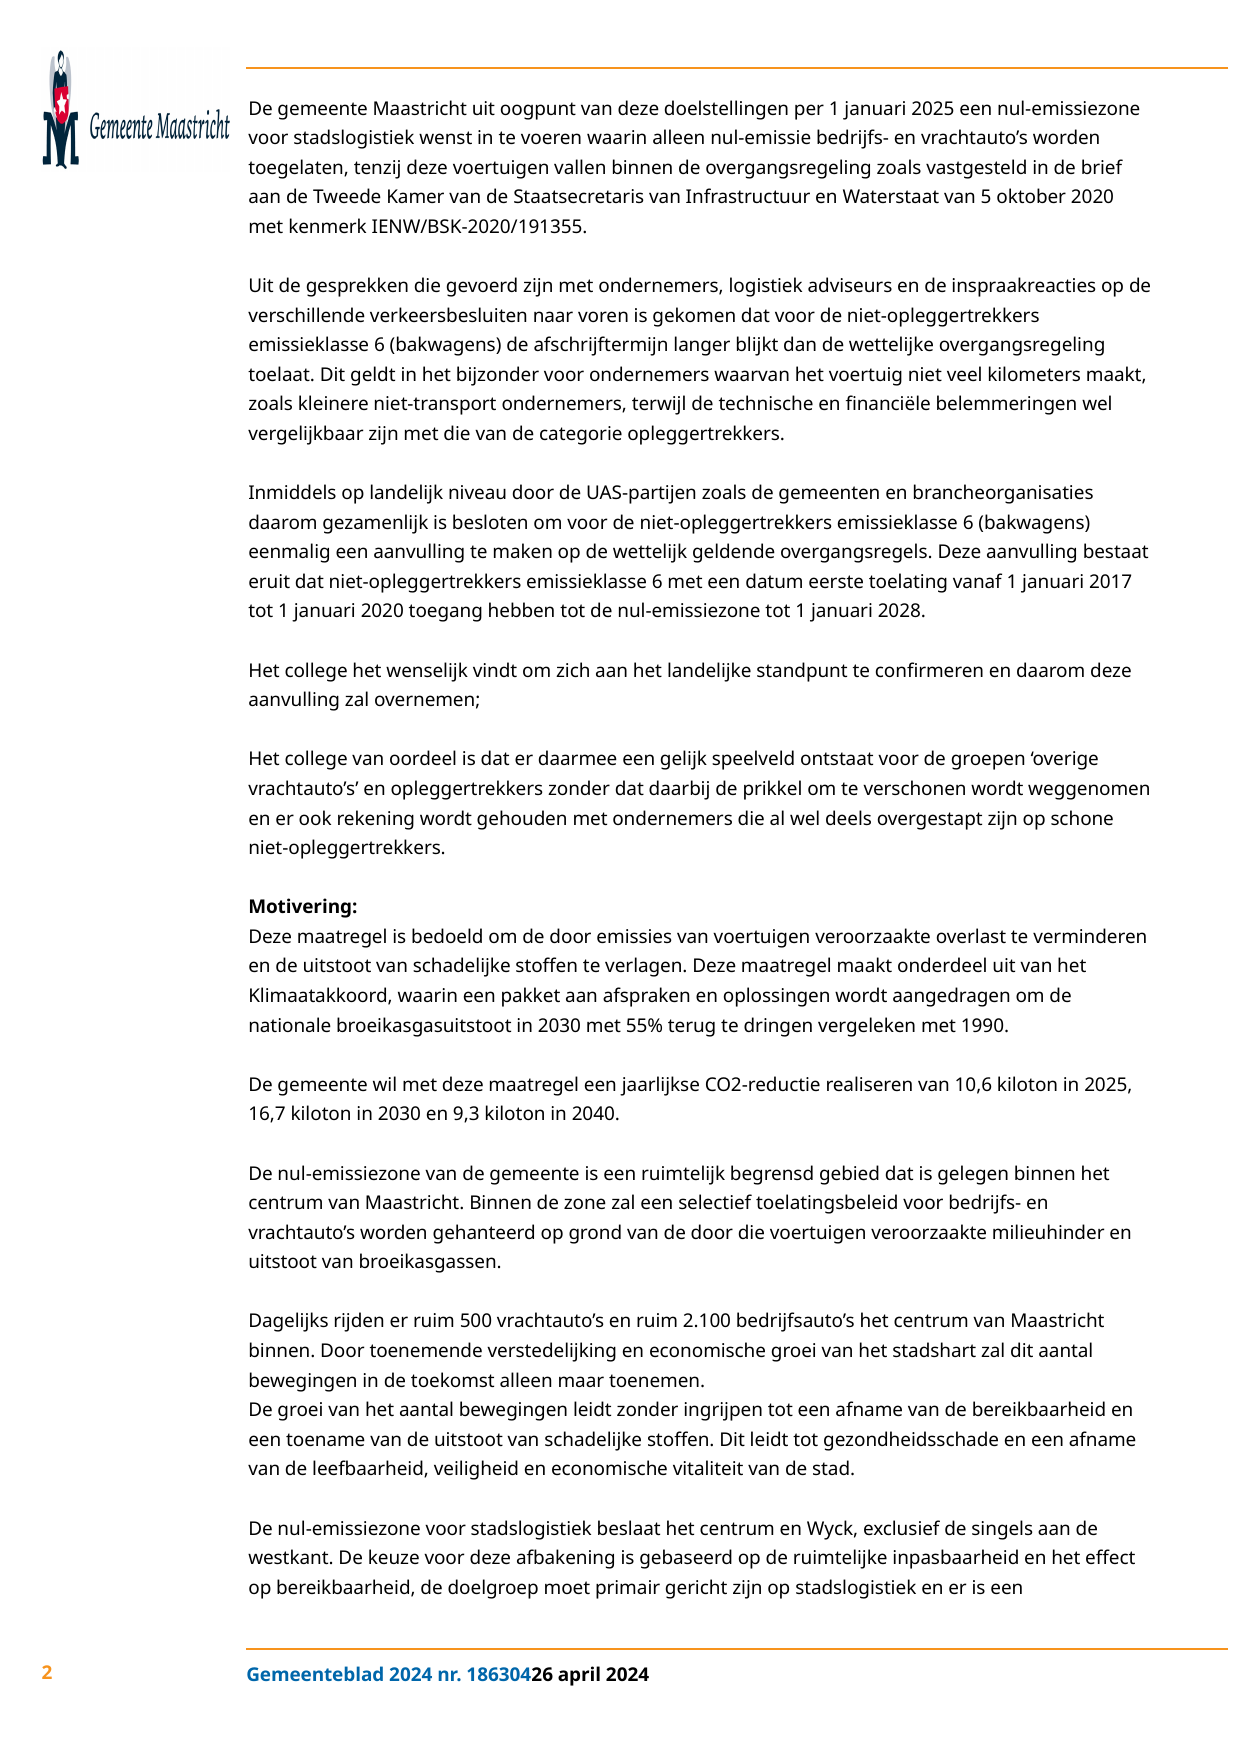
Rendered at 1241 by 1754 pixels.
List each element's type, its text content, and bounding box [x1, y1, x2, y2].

picture [41, 47, 231, 172]
text Inmiddels op landelijk niveau door de UAS-partijen zoals de gemeenten en brancheorganisaties daarom gezamenlijk is besloten om voor de niet-opleggertrekkers emissieklasse 6 (bakwagens) eenmalig een aanvulling te maken op de wettelijk geldende overgangsregels. Deze aanvulling bestaat eruit dat niet-opleggertrekkers emissieklasse 6 met een datum eerste toelating vanaf 1 januari 2017 tot 1 januari 2020 toegang hebben tot de nul-emissiezone tot 1 januari 2028. [248, 479, 1152, 623]
text Het college het wenselijk vindt om zich aan het landelijke standpunt te confirmeren en daarom deze aanvulling zal overnemen; [248, 657, 1152, 712]
text Deze maatregel is bedoeld om de door emissies van voertuigen veroorzaakte overlast te verminderen en de uitstoot van schadelijke stoffen te verlagen. Deze maatregel maakt onderdeel uit van het Klimaatakkoord, waarin een pakket aan afspraken en oplossingen wordt aangedragen om de nationale broeikasgasuitstoot in 2030 met 55% terug te dringen vergeleken met 1990. [248, 923, 1152, 1038]
text De gemeente Maastricht uit oogpunt van deze doelstellingen per 1 januari 2025 een nul-emissiezone voor stadslogistiek wenst in te voeren waarin alleen nul-emissie bedrijfs- en vrachtauto’s worden toegelaten, tenzij deze voertuigen vallen binnen de overgangsregeling zoals vastgesteld in de brief aan de Tweede Kamer van de Staatsecretaris van Infrastructuur en Waterstaat van 5 oktober 2020 met kenmerk IENW/BSK-2020/191355. [248, 95, 1152, 239]
text Motivering: [248, 893, 1152, 919]
text De nul-emissiezone van de gemeente is een ruimtelijk begrensd gebied dat is gelegen binnen het centrum van Maastricht. Binnen de zone zal een selectief toelatingsbeleid voor bedrijfs- en vrachtauto’s worden gehanteerd op grond van de door die voertuigen veroorzaakte milieuhinder en uitstoot van broeikasgassen. [248, 1160, 1152, 1274]
text De nul-emissiezone voor stadslogistiek beslaat het centrum en Wyck, exclusief de singels aan de westkant. De keuze voor deze afbakening is gebaseerd op de ruimtelijke inpasbaarheid en het effect op bereikbaarheid, de doelgroep moet primair gericht zijn op stadslogistiek en er is een [248, 1515, 1152, 1600]
text De groei van het aantal bewegingen leidt zonder ingrijpen tot een afname van de bereikbaarheid en een toename van de uitstoot van schadelijke stoffen. Dit leidt tot gezondheidsschade en een afname van de leefbaarheid, veiligheid en economische vitaliteit van de stad. [248, 1396, 1152, 1481]
text Uit de gesprekken die gevoerd zijn met ondernemers, logistiek adviseurs en de inspraakreacties op de verschillende verkeersbesluiten naar voren is gekomen dat voor de niet-opleggertrekkers emissieklasse 6 (bakwagens) de afschrijftermijn langer blijkt dan de wettelijke overgangsregeling toelaat. Dit geldt in het bijzonder voor ondernemers waarvan het voertuig niet veel kilometers maakt, zoals kleinere niet-transport ondernemers, terwijl de technische en financiële belemmeringen wel vergelijkbaar zijn met die van de categorie opleggertrekkers. [248, 272, 1152, 446]
text Dagelijks rijden er ruim 500 vrachtauto’s en ruim 2.100 bedrijfsauto’s het centrum van Maastricht binnen. Door toenemende verstedelijking en economische groei van het stadshart zal dit aantal bewegingen in de toekomst alleen maar toenemen. [248, 1308, 1152, 1393]
text De gemeente wil met deze maatregel een jaarlijkse CO2-reductie realiseren van 10,6 kiloton in 2025, 16,7 kiloton in 2030 en 9,3 kiloton in 2040. [248, 1071, 1152, 1126]
text Het college van oordeel is dat er daarmee een gelijk speelveld ontstaat voor de groepen ‘overige vrachtauto’s’ en opleggertrekkers zonder dat daarbij de prikkel om te verschonen wordt weggenomen en er ook rekening wordt gehouden met ondernemers die al wel deels overgestapt zijn op schone niet-opleggertrekkers. [248, 746, 1152, 860]
